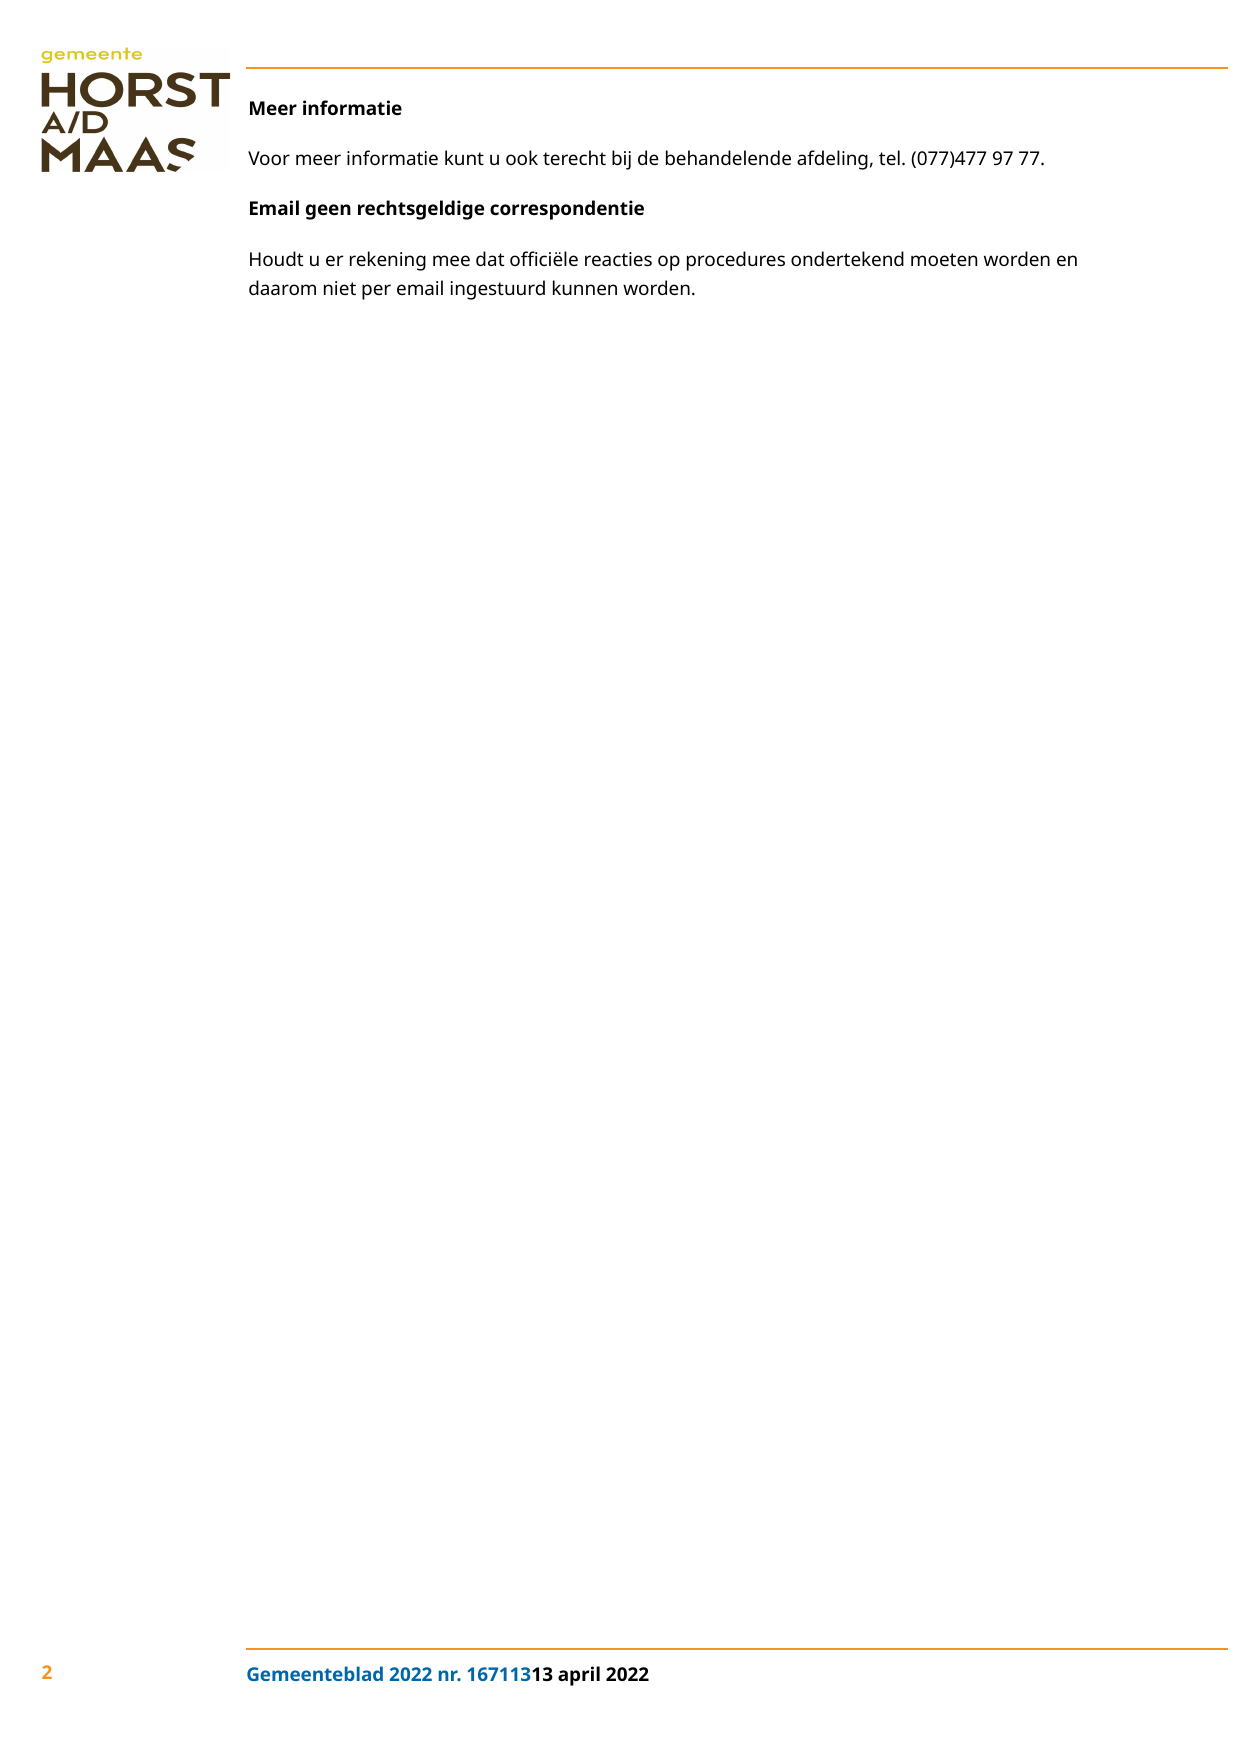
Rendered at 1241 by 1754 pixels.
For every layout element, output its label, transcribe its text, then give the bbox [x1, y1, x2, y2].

text Email geen rechtsgeldige correspondentie [248, 196, 1152, 221]
text Houdt u er rekening mee dat officiële reacties op procedures ondertekend moeten worden en daarom niet per email ingestuurd kunnen worden. [248, 246, 1152, 301]
picture [41, 47, 231, 172]
text Voor meer informatie kunt u ook terecht bij de behandelende afdeling, tel. (077)477 97 77. [248, 145, 1152, 171]
text Meer informatie [248, 95, 1152, 121]
